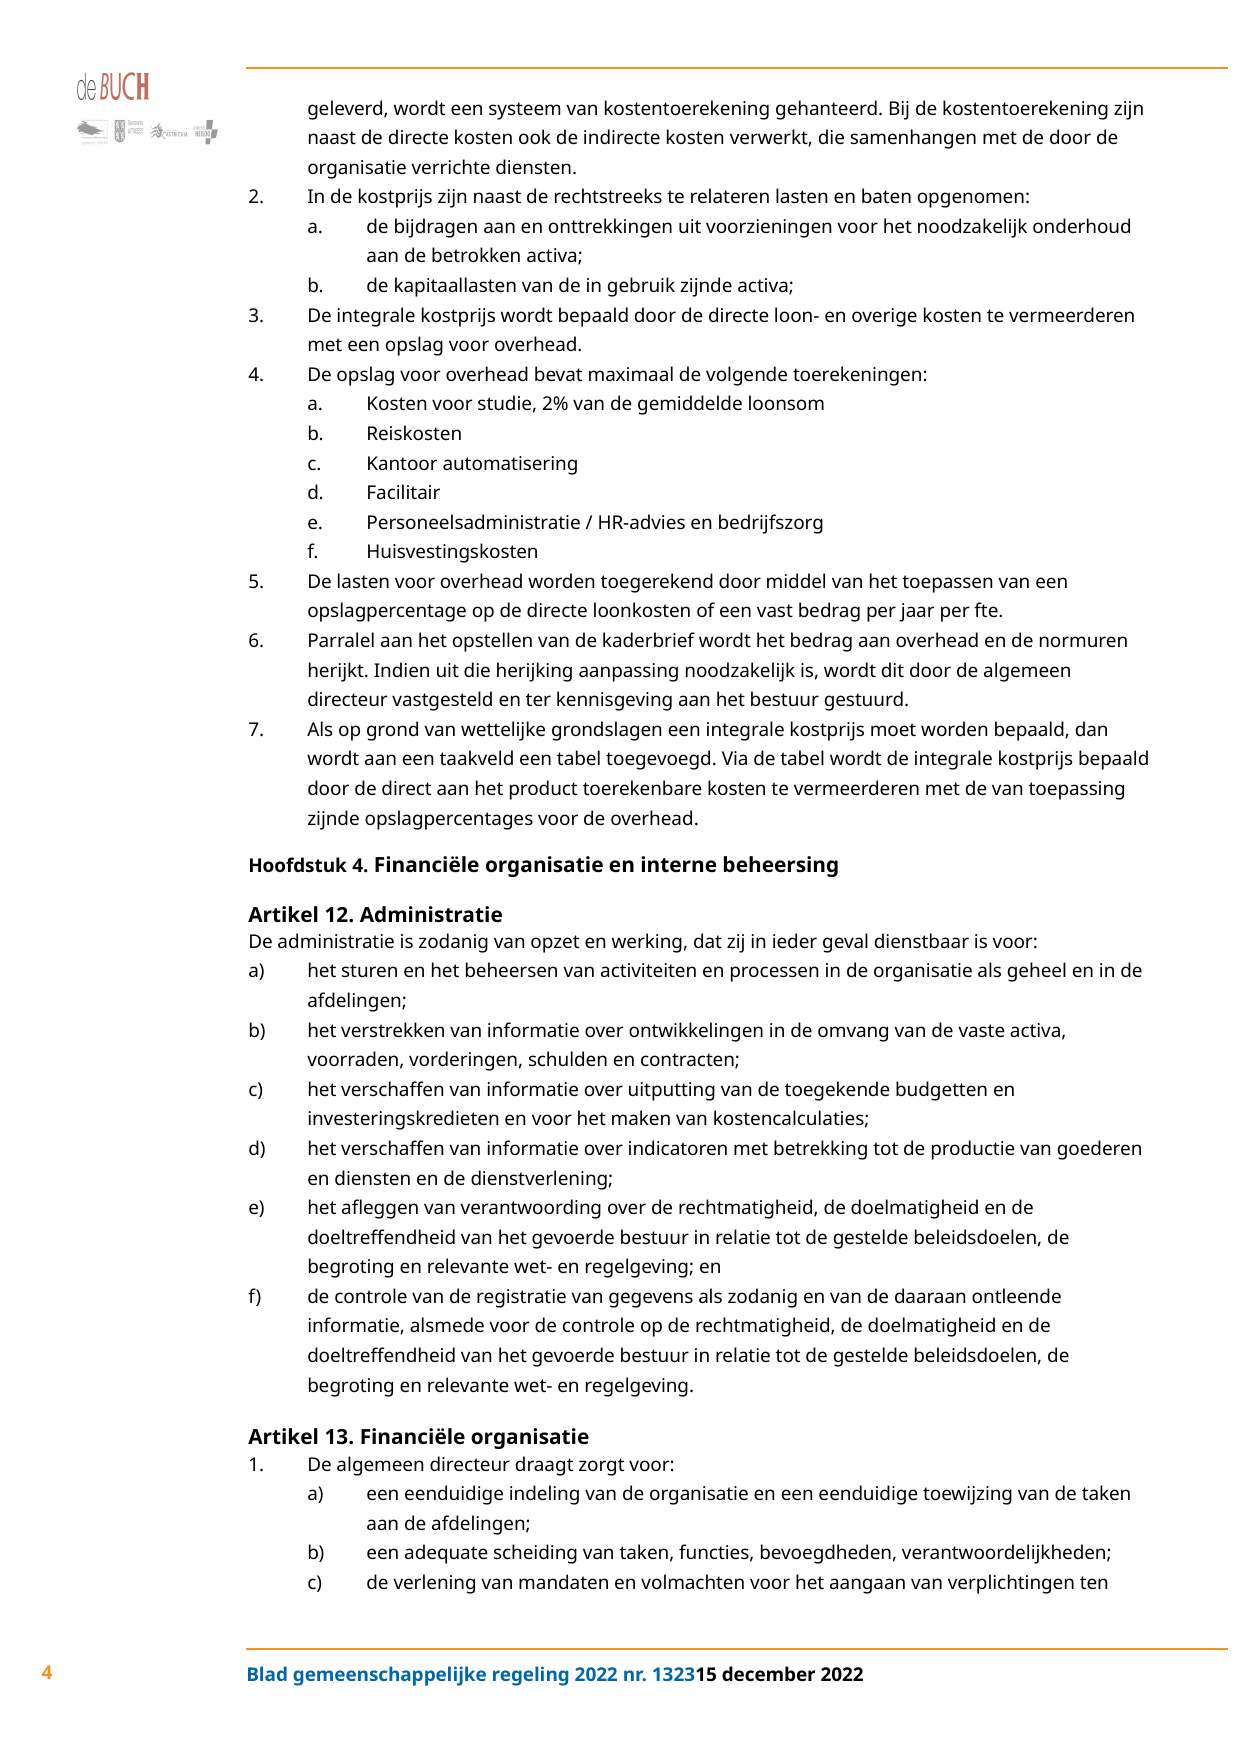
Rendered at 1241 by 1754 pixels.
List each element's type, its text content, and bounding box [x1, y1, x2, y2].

list Huisvestingskosten [307, 538, 1152, 564]
list het verschaffen van informatie over indicatoren met betrekking tot de productie van goederen en diensten en de dienstverlening; [248, 1135, 1152, 1191]
list De opslag voor overhead bevat maximaal de volgende toerekeningen: [248, 361, 1152, 387]
list De integrale kostprijs wordt bepaald door de directe loon- en overige kosten te vermeerderen met een opslag voor overhead. [248, 302, 1152, 357]
list de kapitaallasten van de in gebruik zijnde activa; [307, 272, 1152, 298]
list het verschaffen van informatie over uitputting van de toegekende budgetten en investeringskredieten en voor het maken van kostencalculaties; [248, 1076, 1152, 1131]
list de bijdragen aan en onttrekkingen uit voorzieningen voor het noodzakelijk onderhoud aan de betrokken activa; [307, 213, 1152, 268]
list de controle van de registratie van gegevens als zodanig en van de daaraan ontleende informatie, alsmede voor de controle op de rechtmatigheid, de doelmatigheid en de doeltreffendheid van het gevoerde bestuur in relatie tot de gestelde beleidsdoelen, de begroting en relevante wet- en regelgeving. [248, 1283, 1152, 1398]
list een adequate scheiding van taken, functies, bevoegdheden, verantwoordelijkheden; [307, 1539, 1152, 1565]
list In de kostprijs zijn naast de rechtstreeks te relateren lasten en baten opgenomen: [248, 183, 1152, 209]
text Hoofdstuk 4. Financiële organisatie en interne beheersing [248, 850, 1152, 879]
text Artikel 13. Financiële organisatie [248, 1422, 1152, 1451]
list Reiskosten [307, 420, 1152, 446]
list de verlening van mandaten en volmachten voor het aangaan van verplichtingen ten [307, 1569, 1152, 1595]
list het sturen en het beheersen van activiteiten en processen in de organisatie als geheel en in de afdelingen; [248, 958, 1152, 1013]
list Personeelsadministratie / HR-advies en bedrijfszorg [307, 509, 1152, 535]
picture [41, 47, 231, 172]
list het afleggen van verantwoording over de rechtmatigheid, de doelmatigheid en de doeltreffendheid van het gevoerde bestuur in relatie tot de gestelde beleidsdoelen, de begroting en relevante wet- en regelgeving; en [248, 1194, 1152, 1279]
list Kosten voor studie, 2% van de gemiddelde loonsom [307, 391, 1152, 416]
list een eenduidige indeling van de organisatie en een eenduidige toewijzing van de taken aan de afdelingen; [307, 1480, 1152, 1536]
list het verstrekken van informatie over ontwikkelingen in de omvang van de vaste activa, voorraden, vorderingen, schulden en contracten; [248, 1017, 1152, 1072]
list De algemeen directeur draagt zorgt voor: [248, 1451, 1152, 1476]
list De lasten voor overhead worden toegerekend door middel van het toepassen van een opslagpercentage op de directe loonkosten of een vast bedrag per jaar per fte. [248, 568, 1152, 623]
list Parralel aan het opstellen van de kaderbrief wordt het bedrag aan overhead en de normuren herijkt. Indien uit die herijking aanpassing noodzakelijk is, wordt dit door de algemeen directeur vastgesteld en ter kennisgeving aan het bestuur gestuurd. [248, 627, 1152, 712]
list Kantoor automatisering [307, 450, 1152, 476]
list Als op grond van wettelijke grondslagen een integrale kostprijs moet worden bepaald, dan wordt aan een taakveld een tabel toegevoegd. Via de tabel wordt de integrale kostprijs bepaald door de direct aan het product toerekenbare kosten te vermeerderen met de van toepassing zijnde opslagpercentages voor de overhead. [248, 716, 1152, 831]
text Artikel 12. Administratie [248, 900, 1152, 928]
list geleverd, wordt een systeem van kostentoerekening gehanteerd. Bij de kostentoerekening zijn naast de directe kosten ook de indirecte kosten verwerkt, die samenhangen met de door de organisatie verrichte diensten. [248, 95, 1152, 180]
list Facilitair [307, 479, 1152, 505]
text De administratie is zodanig van opzet en werking, dat zij in ieder geval dienstbaar is voor: [248, 928, 1152, 954]
